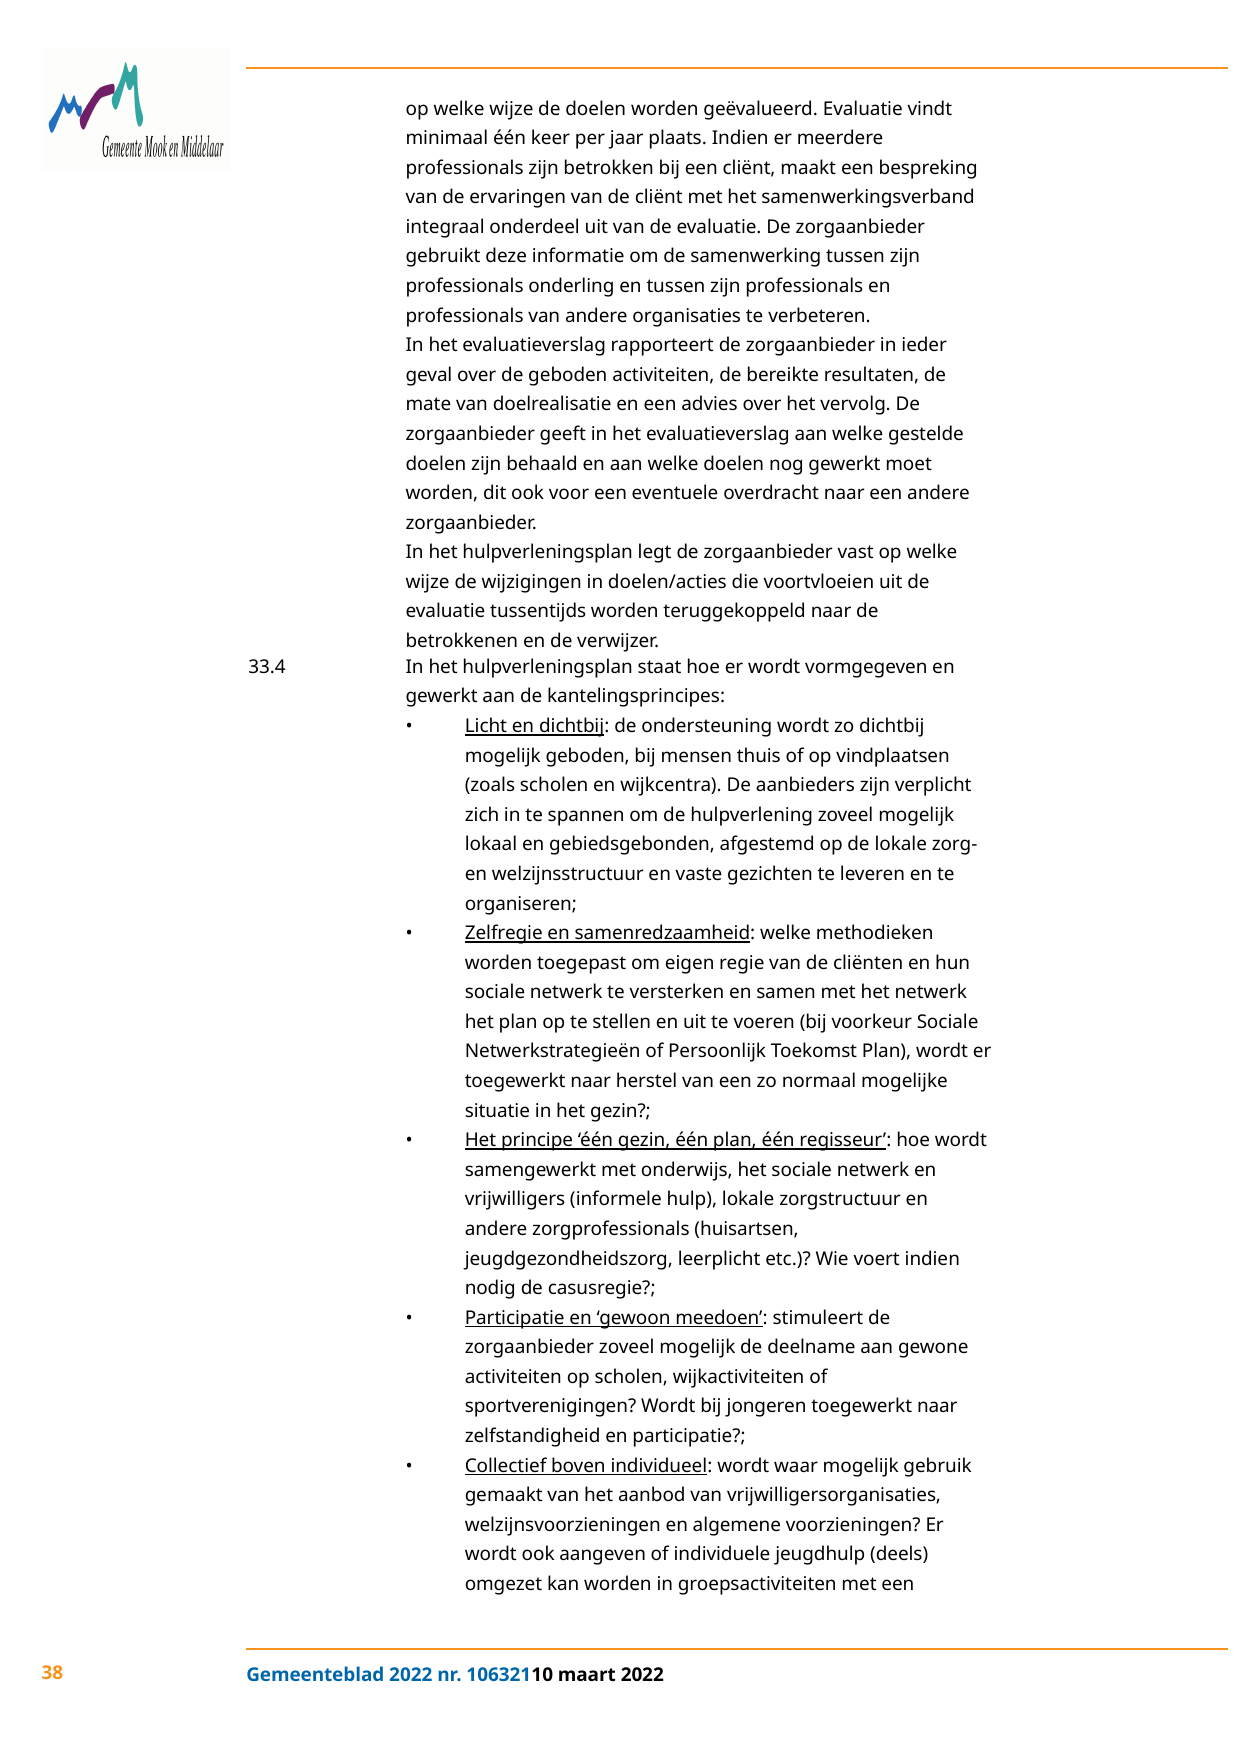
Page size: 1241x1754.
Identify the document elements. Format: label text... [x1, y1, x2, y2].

table_cell [248, 95, 405, 653]
table_cell 33.4 [248, 653, 405, 1596]
table_cell op welke wijze de doelen worden geëvalueerd. Evaluatie vindt minimaal één keer per jaar plaats. Indien er meerdere professionals zijn betrokken bij een cliënt, maakt een bespreking van de ervaringen van de cliënt met het samenwerkingsverband integraal onderdeel uit van de evaluatie. De zorgaanbieder gebruikt deze informatie om de samenwerking tussen zijn professionals onderling en tussen zijn professionals en professionals van andere organisaties te verbeteren. In het evaluatieverslag rapporteert de zorgaanbieder in ieder geval over de geboden activiteiten, de bereikte resultaten, de mate van doelrealisatie en een advies over het vervolg. De zorgaanbieder geeft in het evaluatieverslag aan welke gestelde doelen zijn behaald en aan welke doelen nog gewerkt moet worden, dit ook voor een eventuele overdracht naar een andere zorgaanbieder. In het hulpverleningsplan legt de zorgaanbieder vast op welke wijze de wijzigingen in doelen/acties die voortvloeien uit de evaluatie tussentijds worden teruggekoppeld naar de betrokkenen en de verwijzer. [405, 95, 994, 653]
table_cell In het hulpverleningsplan staat hoe er wordt vormgegeven en gewerkt aan de kantelingsprincipes: Licht en dichtbij: de ondersteuning wordt zo dichtbij mogelijk geboden, bij mensen thuis of op vindplaatsen (zoals scholen en wijkcentra). De aanbieders zijn verplicht zich in te spannen om de hulpverlening zoveel mogelijk lokaal en gebiedsgebonden, afgestemd op de lokale zorg- en welzijnsstructuur en vaste gezichten te leveren en te organiseren; Zelfregie en samenredzaamheid: welke methodieken worden toegepast om eigen regie van de cliënten en hun sociale netwerk te versterken en samen met het netwerk het plan op te stellen en uit te voeren (bij voorkeur Sociale Netwerkstrategieën of Persoonlijk Toekomst Plan), wordt er toegewerkt naar herstel van een zo normaal mogelijke situatie in het gezin?; Het principe ‘één gezin, één plan, één regisseur’: hoe wordt samengewerkt met onderwijs, het sociale netwerk en vrijwilligers (informele hulp), lokale zorgstructuur en andere zorgprofessionals (huisartsen, jeugdgezondheidszorg, leerplicht etc.)? Wie voert indien nodig de casusregie?; Participatie en ‘gewoon meedoen’: stimuleert de zorgaanbieder zoveel mogelijk de deelname aan gewone activiteiten op scholen, wijkactiviteiten of sportverenigingen? Wordt bij jongeren toegewerkt naar zelfstandigheid en participatie?; Collectief boven individueel: wordt waar mogelijk gebruik gemaakt van het aanbod van vrijwilligersorganisaties, welzijnsvoorzieningen en algemene voorzieningen? Er wordt ook aangeven of individuele jeugdhulp (deels) omgezet kan worden in groepsactiviteiten met een [405, 653, 994, 1596]
picture [41, 47, 231, 172]
